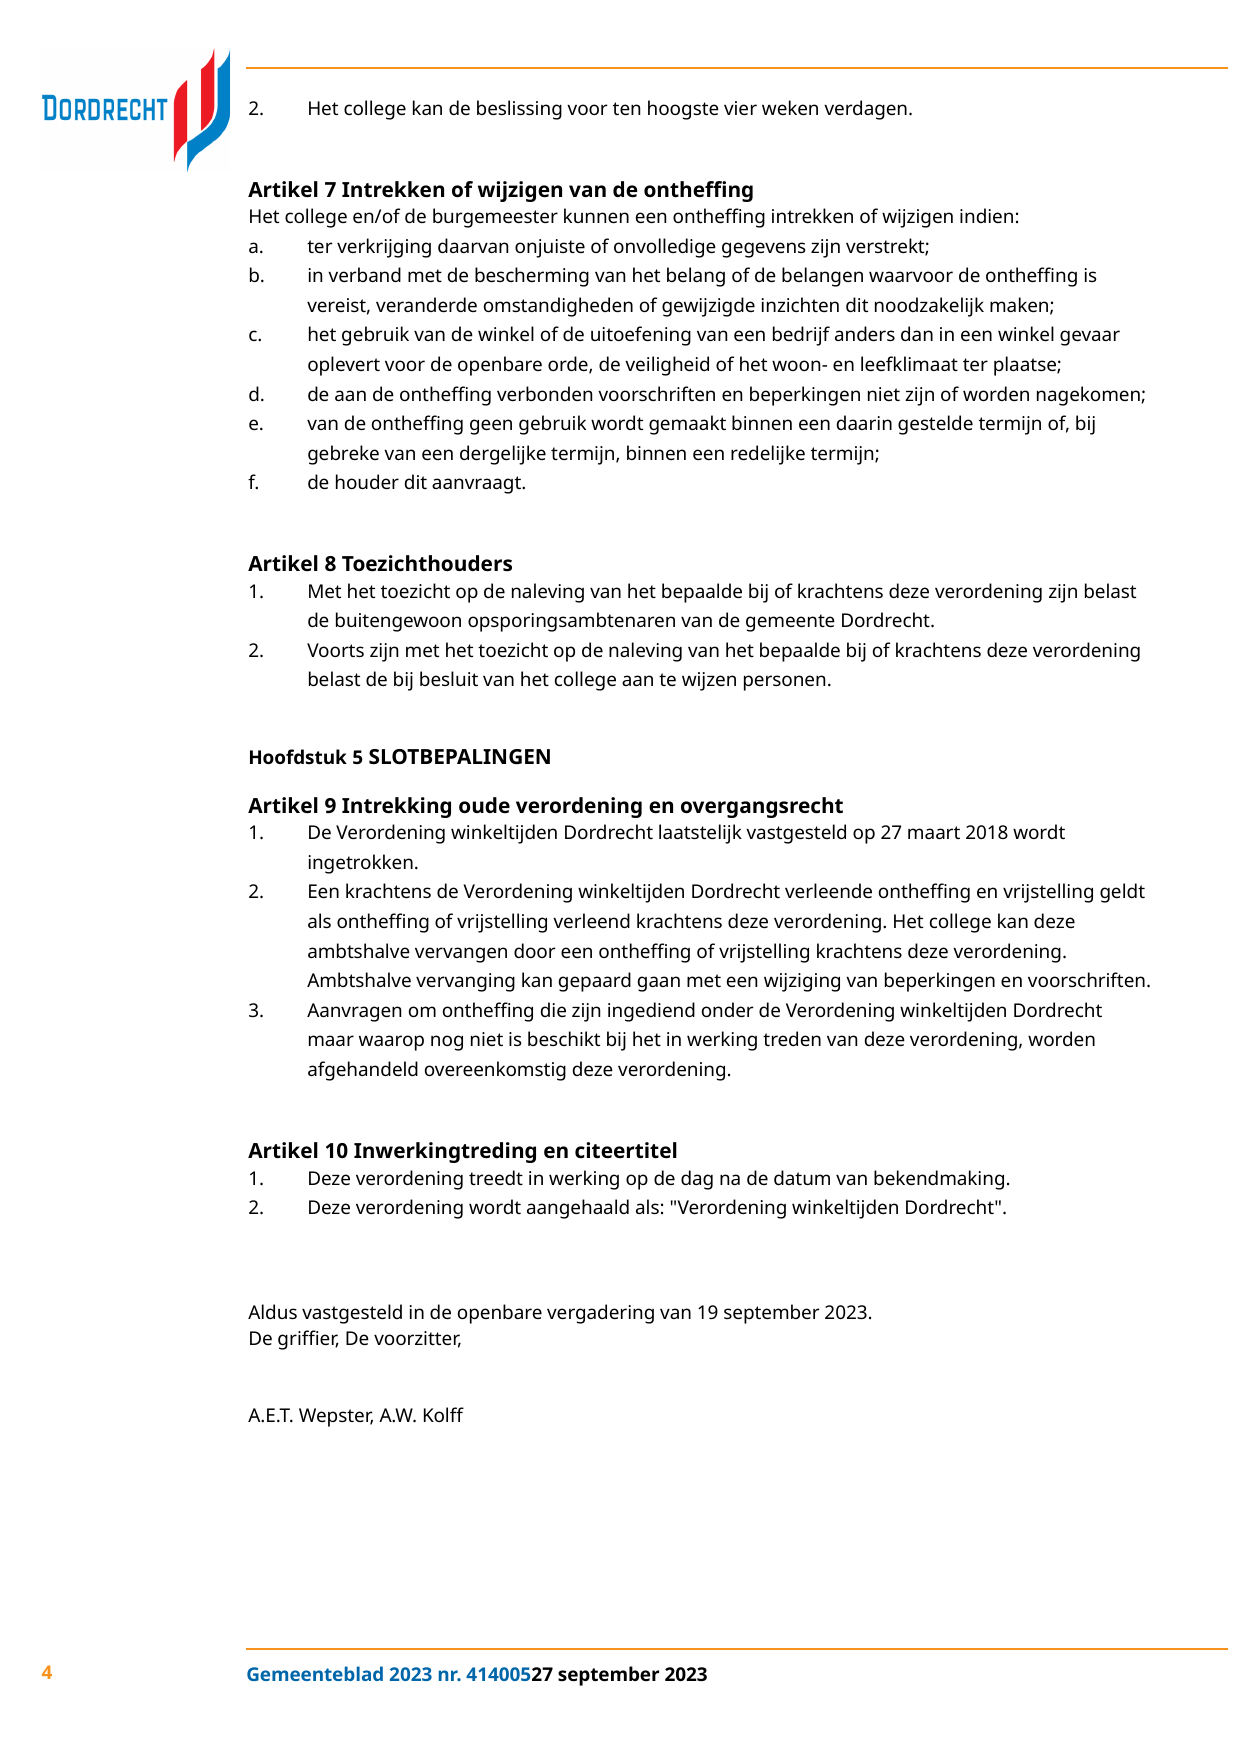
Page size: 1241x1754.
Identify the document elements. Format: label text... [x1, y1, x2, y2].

text Artikel 7 Intrekken of wijzigen van de ontheffing [248, 175, 1152, 203]
text Artikel 9 Intrekking oude verordening en overgangsrecht [248, 791, 1152, 819]
list Aanvragen om ontheffing die zijn ingediend onder de Verordening winkeltijden Dordrecht maar waarop nog niet is beschikt bij het in werking treden van deze verordening, worden afgehandeld overeenkomstig deze verordening. [248, 997, 1152, 1082]
list Het college kan de beslissing voor ten hoogste vier weken verdagen. [248, 95, 1152, 121]
text Aldus vastgesteld in de openbare vergadering van 19 september 2023. [248, 1299, 1152, 1325]
list de houder dit aanvraagt. [248, 469, 1152, 495]
list Met het toezicht op de naleving van het bepaalde bij of krachtens deze verordening zijn belast de buitengewoon opsporingsambtenaren van de gemeente Dordrecht. [248, 578, 1152, 633]
list ter verkrijging daarvan onjuiste of onvolledige gegevens zijn verstrekt; [248, 233, 1152, 258]
list Deze verordening wordt aangehaald als: "Verordening winkeltijden Dordrecht". [248, 1194, 1152, 1220]
list Een krachtens de Verordening winkeltijden Dordrecht verleende ontheffing en vrijstelling geldt als ontheffing of vrijstelling verleend krachtens deze verordening. Het college kan deze ambtshalve vervangen door een ontheffing of vrijstelling krachtens deze verordening. Ambtshalve vervanging kan gepaard gaan met een wijziging van beperkingen en voorschriften. [248, 879, 1152, 993]
list Voorts zijn met het toezicht op de naleving van het bepaalde bij of krachtens deze verordening belast de bij besluit van het college aan te wijzen personen. [248, 637, 1152, 692]
list het gebruik van de winkel of de uitoefening van een bedrijf anders dan in een winkel gevaar oplevert voor de openbare orde, de veiligheid of het woon- en leefklimaat ter plaatse; [248, 322, 1152, 377]
list Deze verordening treedt in werking op de dag na de datum van bekendmaking. [248, 1165, 1152, 1190]
text A.E.T. Wepster, A.W. Kolff [248, 1402, 1152, 1428]
text Artikel 10 Inwerkingtreding en citeertitel [248, 1136, 1152, 1165]
picture [41, 47, 231, 172]
text De griffier, De voorzitter, [248, 1325, 1152, 1351]
list de aan de ontheffing verbonden voorschriften en beperkingen niet zijn of worden nagekomen; [248, 381, 1152, 406]
text Artikel 8 Toezichthouders [248, 549, 1152, 578]
list van de ontheffing geen gebruik wordt gemaakt binnen een daarin gestelde termijn of, bij gebreke van een dergelijke termijn, binnen een redelijke termijn; [248, 410, 1152, 466]
list De Verordening winkeltijden Dordrecht laatstelijk vastgesteld op 27 maart 2018 wordt ingetrokken. [248, 819, 1152, 875]
text Het college en/of de burgemeester kunnen een ontheffing intrekken of wijzigen indien: [248, 203, 1152, 229]
text Hoofdstuk 5 SLOTBEPALINGEN [248, 742, 1152, 770]
list in verband met de bescherming van het belang of de belangen waarvoor de ontheffing is vereist, veranderde omstandigheden of gewijzigde inzichten dit noodzakelijk maken; [248, 262, 1152, 318]
